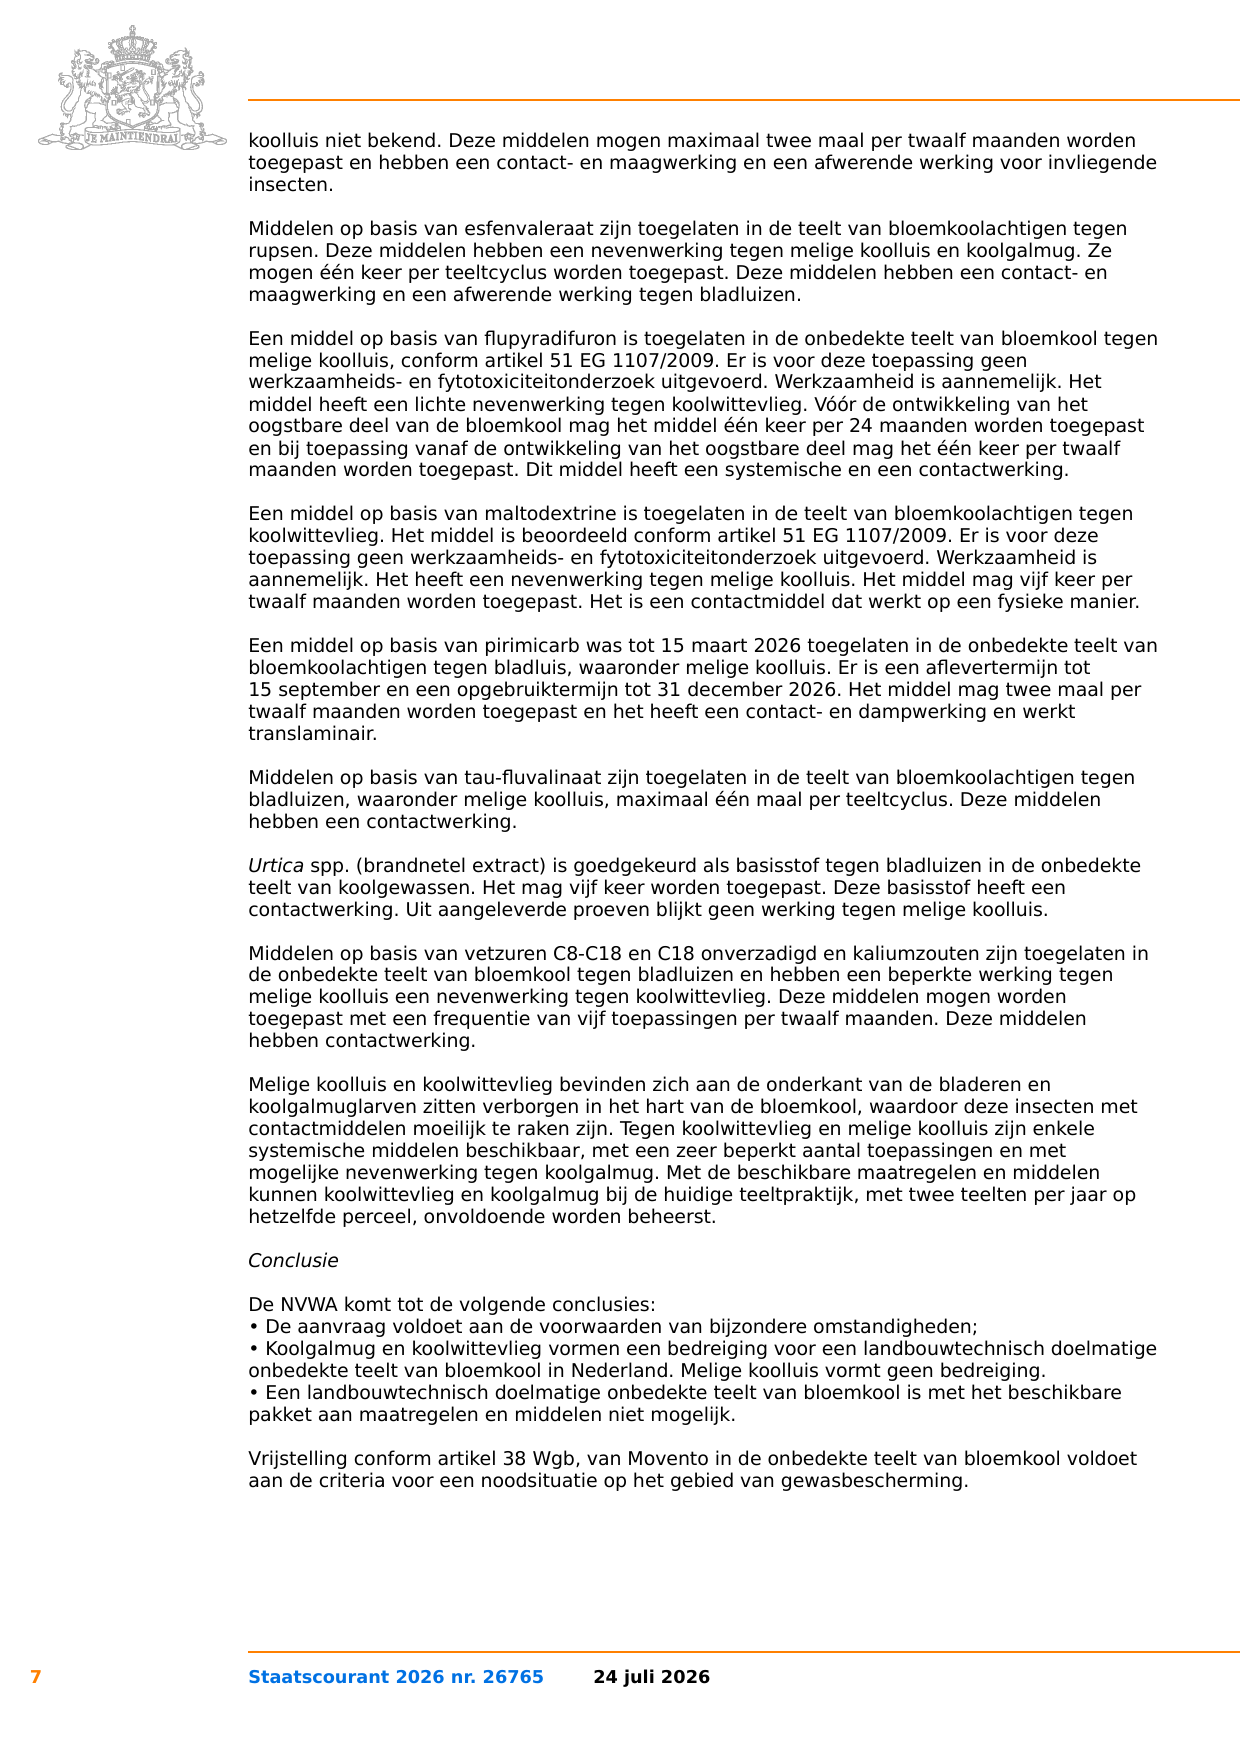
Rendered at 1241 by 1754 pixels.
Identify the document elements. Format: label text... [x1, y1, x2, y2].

text Middelen op basis van tau-fluvalinaat zijn toegelaten in de teelt van bloemkoolachtigen tegen bladluizen, waaronder melige koolluis, maximaal één maal per teeltcyclus. Deze middelen hebben een contactwerking. [248, 767, 1163, 833]
text • Koolgalmug en koolwittevlieg vormen een bedreiging voor een landbouwtechnisch doelmatige onbedekte teelt van bloemkool in Nederland. Melige koolluis vormt geen bedreiging. [248, 1338, 1163, 1382]
text • Een landbouwtechnisch doelmatige onbedekte teelt van bloemkool is met het beschikbare pakket aan maatregelen en middelen niet mogelijk. [248, 1382, 1163, 1426]
picture [38, 25, 227, 150]
text • De aanvraag voldoet aan de voorwaarden van bijzondere omstandigheden; [248, 1316, 1163, 1338]
text Vrijstelling conform artikel 38 Wgb, van Movento in de onbedekte teelt van bloemkool voldoet aan de criteria voor een noodsituatie op het gebied van gewasbescherming. [248, 1447, 1163, 1491]
text koolluis niet bekend. Deze middelen mogen maximaal twee maal per twaalf maanden worden toegepast en hebben een contact- en maagwerking en een afwerende werking voor invliegende insecten. [248, 130, 1163, 196]
text Een middel op basis van maltodextrine is toegelaten in de teelt van bloemkoolachtigen tegen koolwittevlieg. Het middel is beoordeeld conform artikel 51 EG 1107/2009. Er is voor deze toepassing geen werkzaamheids- en fytotoxiciteitonderzoek uitgevoerd. Werkzaamheid is aannemelijk. Het heeft een nevenwerking tegen melige koolluis. Het middel mag vijf keer per twaalf maanden worden toegepast. Het is een contactmiddel dat werkt op een fysieke manier. [248, 503, 1163, 613]
text Melige koolluis en koolwittevlieg bevinden zich aan de onderkant van de bladeren en koolgalmuglarven zitten verborgen in het hart van de bloemkool, waardoor deze insecten met contactmiddelen moeilijk te raken zijn. Tegen koolwittevlieg en melige koolluis zijn enkele systemische middelen beschikbaar, met een zeer beperkt aantal toepassingen en met mogelijke nevenwerking tegen koolgalmug. Met de beschikbare maatregelen en middelen kunnen koolwittevlieg en koolgalmug bij de huidige teeltpraktijk, met twee teelten per jaar op hetzelfde perceel, onvoldoende worden beheerst. [248, 1074, 1163, 1228]
text Urtica spp. (brandnetel extract) is goedgekeurd als basisstof tegen bladluizen in de onbedekte teelt van koolgewassen. Het mag vijf keer worden toegepast. Deze basisstof heeft een contactwerking. Uit aangeleverde proeven blijkt geen werking tegen melige koolluis. [248, 854, 1163, 921]
text Een middel op basis van flupyradifuron is toegelaten in de onbedekte teelt van bloemkool tegen melige koolluis, conform artikel 51 EG 1107/2009. Er is voor deze toepassing geen werkzaamheids- en fytotoxiciteitonderzoek uitgevoerd. Werkzaamheid is aannemelijk. Het middel heeft een lichte nevenwerking tegen koolwittevlieg. Vóór de ontwikkeling van het oogstbare deel van de bloemkool mag het middel één keer per 24 maanden worden toegepast en bij toepassing vanaf de ontwikkeling van het oogstbare deel mag het één keer per twaalf maanden worden toegepast. Dit middel heeft een systemische en een contactwerking. [248, 327, 1163, 481]
text De NVWA komt tot de volgende conclusies: [248, 1294, 1163, 1316]
text Middelen op basis van esfenvaleraat zijn toegelaten in de teelt van bloemkoolachtigen tegen rupsen. Deze middelen hebben een nevenwerking tegen melige koolluis en koolgalmug. Ze mogen één keer per teeltcyclus worden toegepast. Deze middelen hebben een contact- en maagwerking en een afwerende werking tegen bladluizen. [248, 218, 1163, 306]
text Een middel op basis van pirimicarb was tot 15 maart 2026 toegelaten in de onbedekte teelt van bloemkoolachtigen tegen bladluis, waaronder melige koolluis. Er is een aflevertermijn tot 15 september en een opgebruiktermijn tot 31 december 2026. Het middel mag twee maal per twaalf maanden worden toegepast en het heeft een contact- en dampwerking en werkt translaminair. [248, 635, 1163, 745]
text Middelen op basis van vetzuren C8-C18 en C18 onverzadigd en kaliumzouten zijn toegelaten in de onbedekte teelt van bloemkool tegen bladluizen en hebben een beperkte werking tegen melige koolluis een nevenwerking tegen koolwittevlieg. Deze middelen mogen worden toegepast met een frequentie van vijf toepassingen per twaalf maanden. Deze middelen hebben contactwerking. [248, 942, 1163, 1052]
subtitle Conclusie [248, 1250, 1163, 1272]
